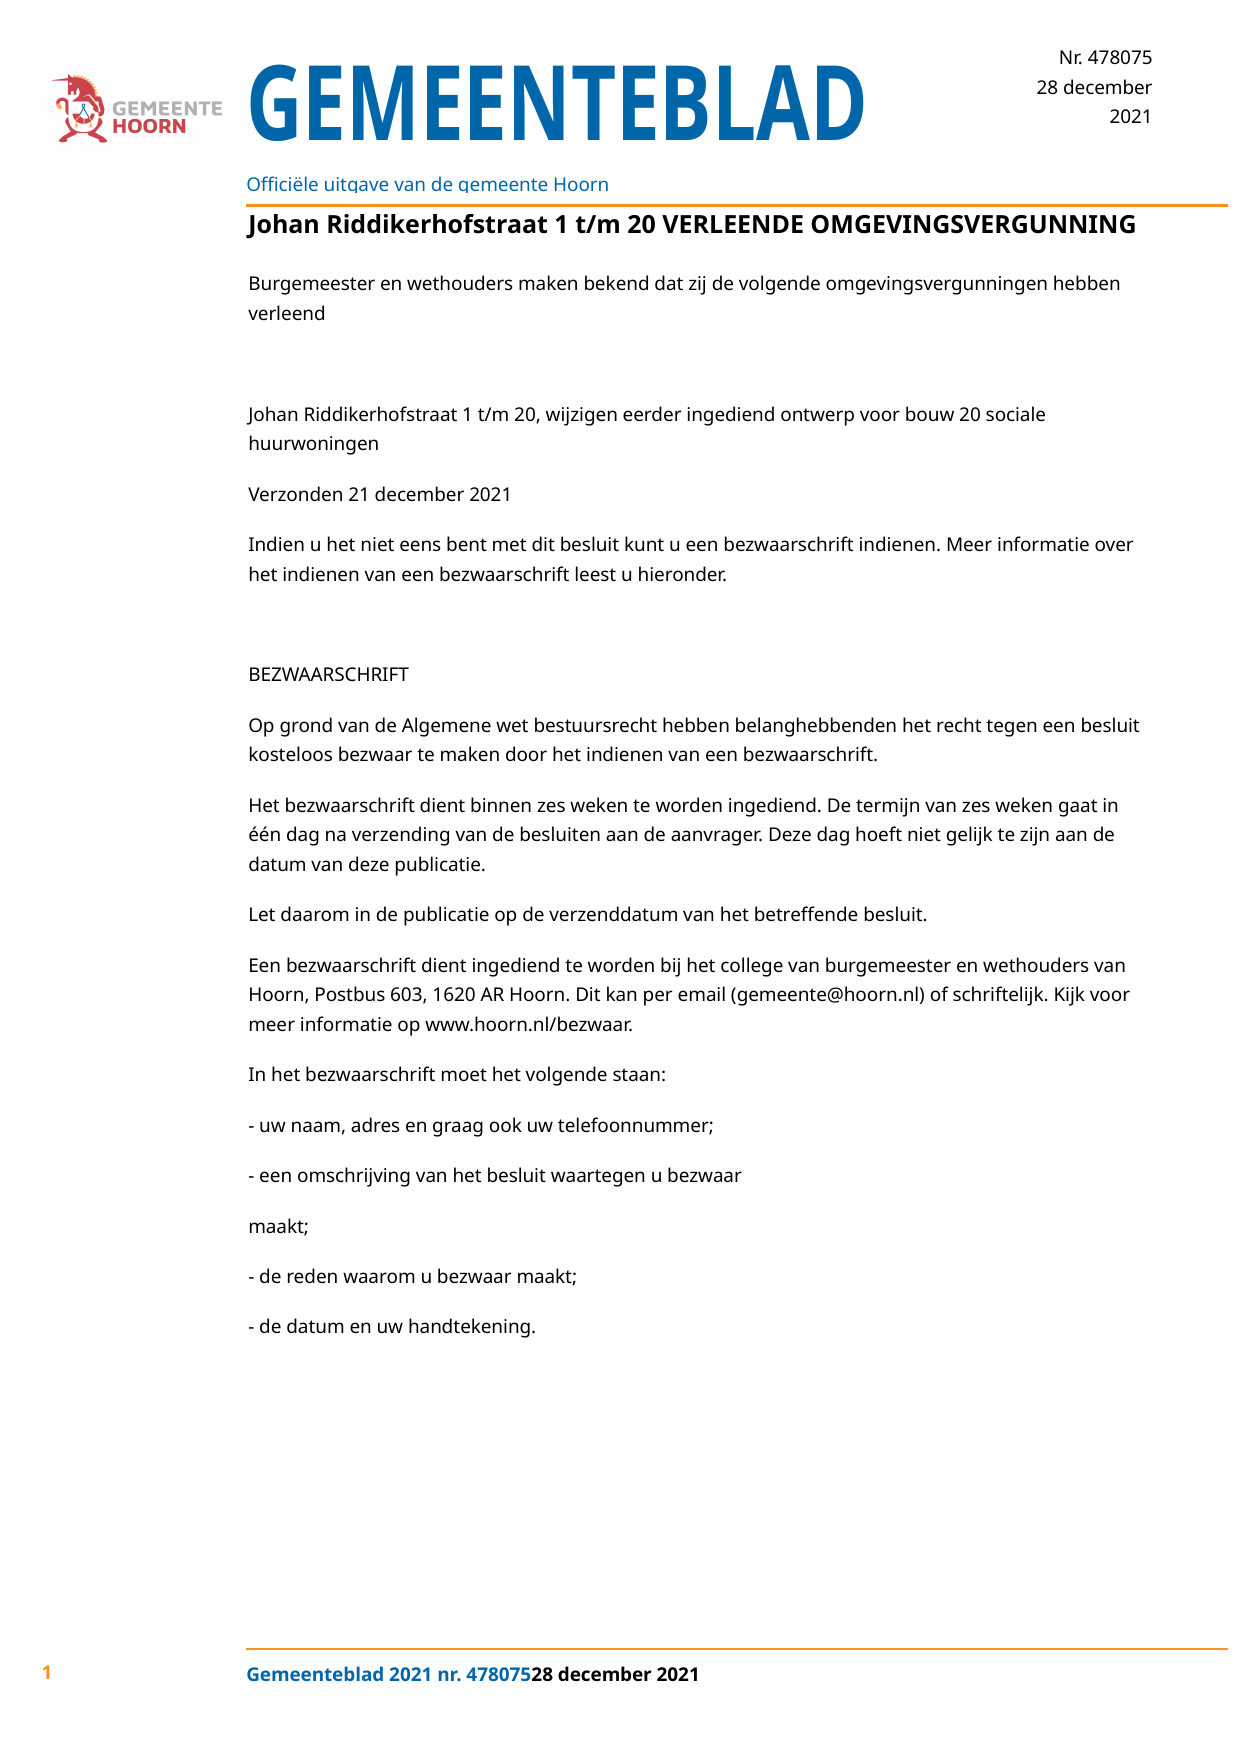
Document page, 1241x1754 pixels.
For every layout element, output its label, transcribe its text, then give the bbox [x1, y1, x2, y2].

text Op grond van de Algemene wet bestuursrecht hebben belanghebbenden het recht tegen een besluit kosteloos bezwaar te maken door het indienen van een bezwaarschrift. [248, 712, 1152, 767]
text - uw naam, adres en graag ook uw telefoonnummer; [248, 1112, 1152, 1138]
text - een omschrijving van het besluit waartegen u bezwaar [248, 1162, 1152, 1188]
text - de datum en uw handtekening. [248, 1314, 1152, 1339]
text Het bezwaarschrift dient binnen zes weken te worden ingediend. De termijn van zes weken gaat in één dag na verzending van de besluiten aan de aanvrager. Deze dag hoeft niet gelijk te zijn aan de datum van deze publicatie. [248, 792, 1152, 877]
text Een bezwaarschrift dient ingediend te worden bij het college van burgemeester en wethouders van Hoorn, Postbus 603, 1620 AR Hoorn. Dit kan per email (gemeente@hoorn.nl) of schriftelijk. Kijk voor meer informatie op www.hoorn.nl/bezwaar. [248, 952, 1152, 1037]
text Burgemeester en wethouders maken bekend dat zij de volgende omgevingsvergunningen hebben verleend [248, 270, 1152, 326]
text Let daarom in de publicatie op de verzenddatum van het betreffende besluit. [248, 902, 1152, 927]
text Verzonden 21 december 2021 [248, 481, 1152, 506]
text BEZWAARSCHRIFT [248, 662, 1152, 687]
text Indien u het niet eens bent met dit besluit kunt u een bezwaarschrift indienen. Meer informatie over het indienen van een bezwaarschrift leest u hieronder. [248, 531, 1152, 586]
text In het bezwaarschrift moet het volgende staan: [248, 1062, 1152, 1087]
text maakt; [248, 1213, 1152, 1238]
text Johan Riddikerhofstraat 1 t/m 20, wijzigen eerder ingediend ontwerp voor bouw 20 sociale huurwoningen [248, 401, 1152, 456]
text Johan Riddikerhofstraat 1 t/m 20 VERLEENDE OMGEVINGSVERGUNNING [248, 207, 1152, 241]
picture [41, 47, 231, 172]
text - de reden waarom u bezwaar maakt; [248, 1263, 1152, 1289]
